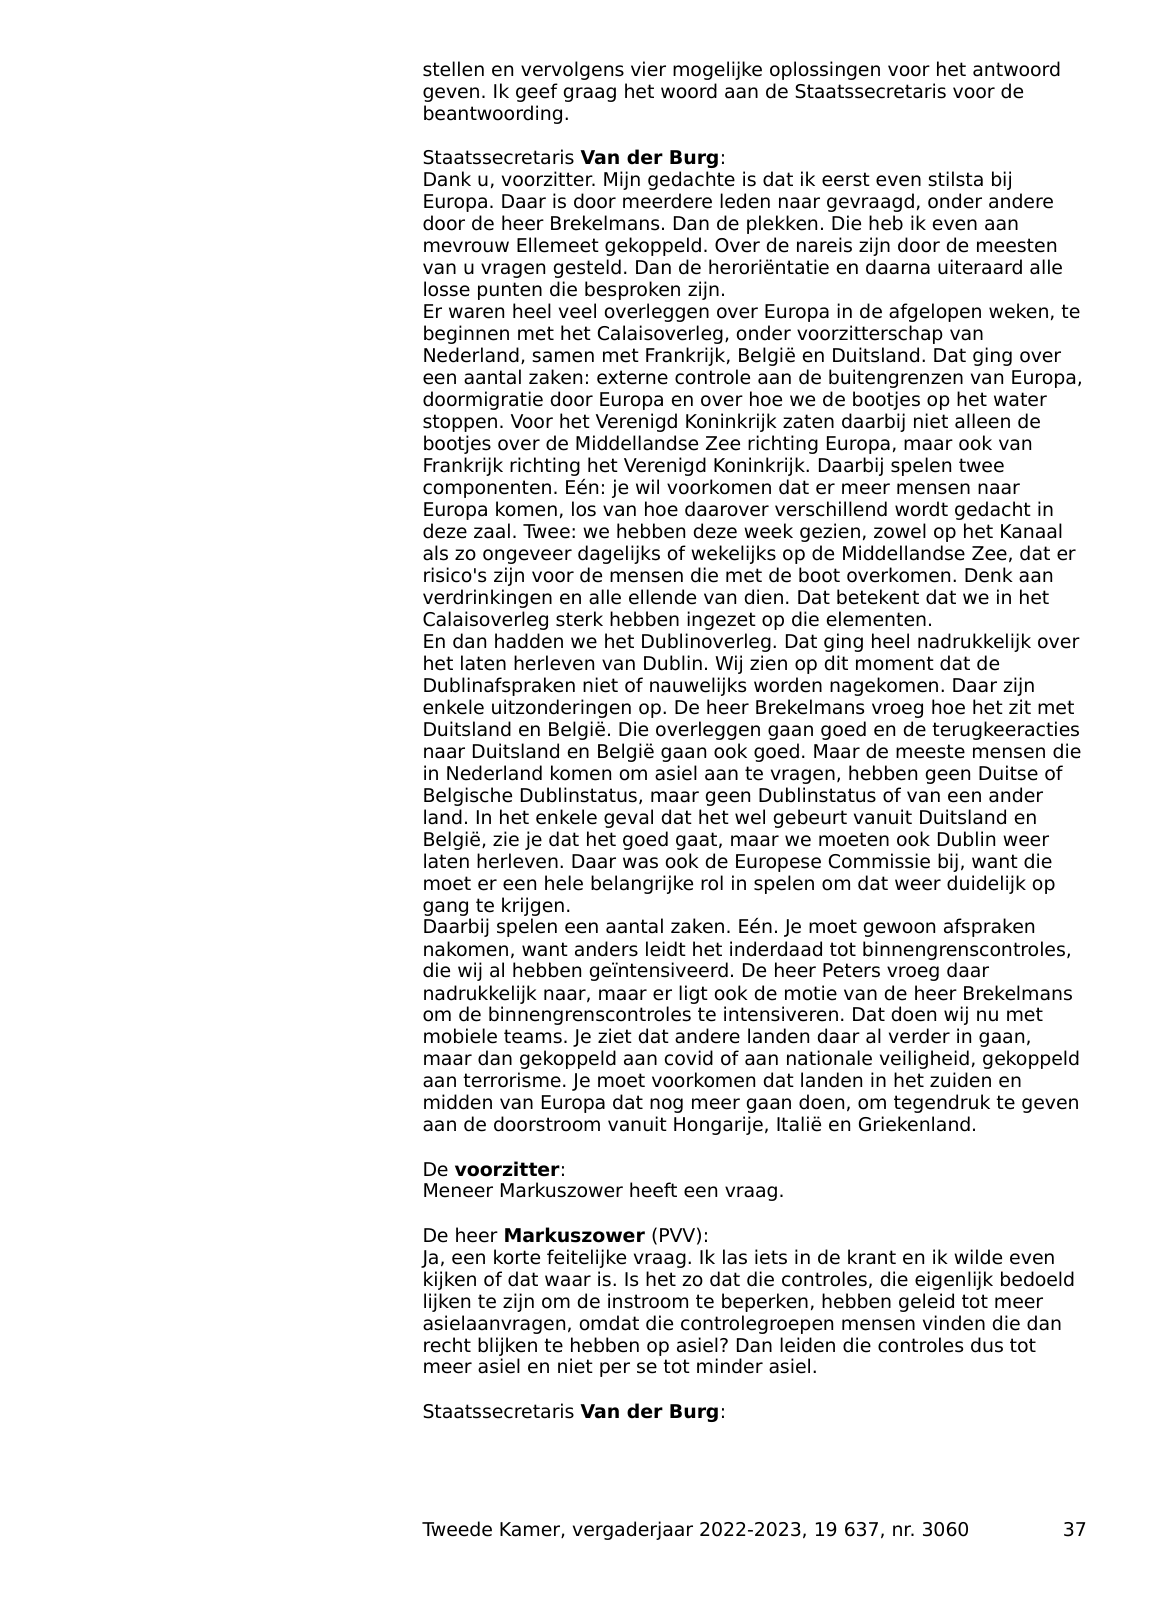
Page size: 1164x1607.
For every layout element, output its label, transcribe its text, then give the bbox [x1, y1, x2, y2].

text stellen en vervolgens vier mogelijke oplossingen voor het antwoord geven. Ik geef graag het woord aan de Staatssecretaris voor de beantwoording. [422, 59, 1087, 125]
text Staatssecretaris Van der Burg: [422, 1401, 1087, 1423]
text En dan hadden we het Dublinoverleg. Dat ging heel nadrukkelijk over het laten herleven van Dublin. Wij zien op dit moment dat de Dublinafspraken niet of nauwelijks worden nagekomen. Daar zijn enkele uitzonderingen op. De heer Brekelmans vroeg hoe het zit met Duitsland en België. Die overleggen gaan goed en de terugkeeracties naar Duitsland en België gaan ook goed. Maar de meeste mensen die in Nederland komen om asiel aan te vragen, hebben geen Duitse of Belgische Dublinstatus, maar geen Dublinstatus of van een ander land. In het enkele geval dat het wel gebeurt vanuit Duitsland en België, zie je dat het goed gaat, maar we moeten ook Dublin weer laten herleven. Daar was ook de Europese Commissie bij, want die moet er een hele belangrijke rol in spelen om dat weer duidelijk op gang te krijgen. [422, 631, 1087, 916]
text Meneer Markuszower heeft een vraag. [422, 1180, 1087, 1202]
text Staatssecretaris Van der Burg: [422, 147, 1087, 169]
text Dank u, voorzitter. Mijn gedachte is dat ik eerst even stilsta bij Europa. Daar is door meerdere leden naar gevraagd, onder andere door de heer Brekelmans. Dan de plekken. Die heb ik even aan mevrouw Ellemeet gekoppeld. Over de nareis zijn door de meesten van u vragen gesteld. Dan de heroriëntatie en daarna uiteraard alle losse punten die besproken zijn. [422, 169, 1087, 301]
text Daarbij spelen een aantal zaken. Eén. Je moet gewoon afspraken nakomen, want anders leidt het inderdaad tot binnengrenscontroles, die wij al hebben geïntensiveerd. De heer Peters vroeg daar nadrukkelijk naar, maar er ligt ook de motie van de heer Brekelmans om de binnengrenscontroles te intensiveren. Dat doen wij nu met mobiele teams. Je ziet dat andere landen daar al verder in gaan, maar dan gekoppeld aan covid of aan nationale veiligheid, gekoppeld aan terrorisme. Je moet voorkomen dat landen in het zuiden en midden van Europa dat nog meer gaan doen, om tegendruk te geven aan de doorstroom vanuit Hongarije, Italië en Griekenland. [422, 916, 1087, 1136]
text De voorzitter: [422, 1158, 1087, 1180]
text Er waren heel veel overleggen over Europa in de afgelopen weken, te beginnen met het Calaisoverleg, onder voorzitterschap van Nederland, samen met Frankrijk, België en Duitsland. Dat ging over een aantal zaken: externe controle aan de buitengrenzen van Europa, doormigratie door Europa en over hoe we de bootjes op het water stoppen. Voor het Verenigd Koninkrijk zaten daarbij niet alleen de bootjes over de Middellandse Zee richting Europa, maar ook van Frankrijk richting het Verenigd Koninkrijk. Daarbij spelen twee componenten. Eén: je wil voorkomen dat er meer mensen naar Europa komen, los van hoe daarover verschillend wordt gedacht in deze zaal. Twee: we hebben deze week gezien, zowel op het Kanaal als zo ongeveer dagelijks of wekelijks op de Middellandse Zee, dat er risico's zijn voor de mensen die met de boot overkomen. Denk aan verdrinkingen en alle ellende van dien. Dat betekent dat we in het Calaisoverleg sterk hebben ingezet op die elementen. [422, 301, 1087, 631]
text De heer Markuszower (PVV): [422, 1224, 1087, 1247]
text Ja, een korte feitelijke vraag. Ik las iets in de krant en ik wilde even kijken of dat waar is. Is het zo dat die controles, die eigenlijk bedoeld lijken te zijn om de instroom te beperken, hebben geleid tot meer asielaanvragen, omdat die controlegroepen mensen vinden die dan recht blijken te hebben op asiel? Dan leiden die controles dus tot meer asiel en niet per se tot minder asiel. [422, 1247, 1087, 1378]
